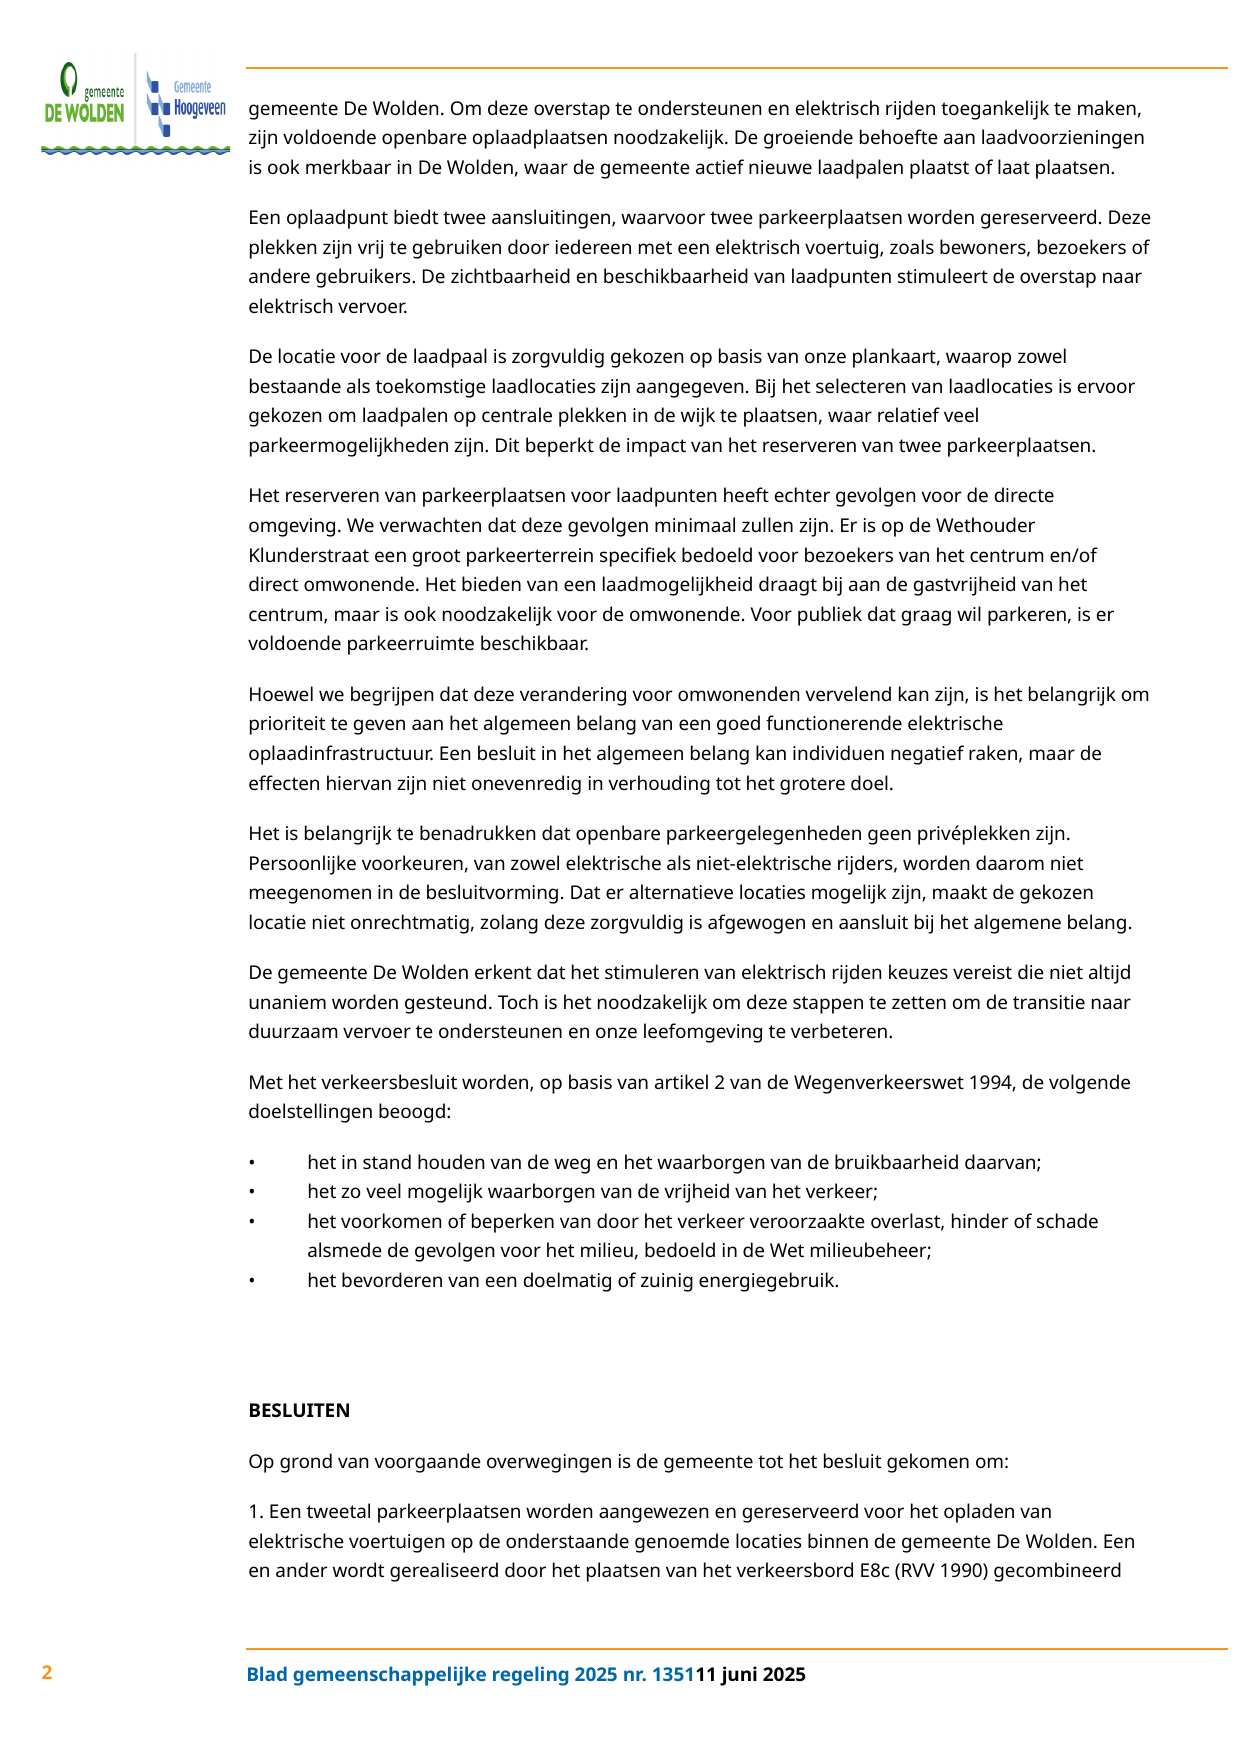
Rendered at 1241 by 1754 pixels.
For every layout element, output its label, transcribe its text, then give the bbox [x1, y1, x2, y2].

list het in stand houden van de weg en het waarborgen van de bruikbaarheid daarvan; [248, 1149, 1152, 1175]
text Hoewel we begrijpen dat deze verandering voor omwonenden vervelend kan zijn, is het belangrijk om prioriteit te geven aan het algemeen belang van een goed functionerende elektrische oplaadinfrastructuur. Een besluit in het algemeen belang kan individuen negatief raken, maar de effecten hiervan zijn niet onevenredig in verhouding tot het grotere doel. [248, 681, 1152, 796]
text Op grond van voorgaande overwegingen is de gemeente tot het besluit gekomen om: [248, 1448, 1152, 1474]
text Een oplaadpunt biedt twee aansluitingen, waarvoor twee parkeerplaatsen worden gereserveerd. Deze plekken zijn vrij te gebruiken door iedereen met een elektrisch voertuig, zoals bewoners, bezoekers of andere gebruikers. De zichtbaarheid en beschikbaarheid van laadpunten stimuleert de overstap naar elektrisch vervoer. [248, 204, 1152, 319]
list het bevorderen van een doelmatig of zuinig energiegebruik. [248, 1267, 1152, 1293]
picture [41, 47, 231, 172]
list het voorkomen of beperken van door het verkeer veroorzaakte overlast, hinder of schade alsmede de gevolgen voor het milieu, bedoeld in de Wet milieubeheer; [248, 1208, 1152, 1263]
text Met het verkeersbesluit worden, op basis van artikel 2 van de Wegenverkeerswet 1994, de volgende doelstellingen beoogd: [248, 1069, 1152, 1124]
text 1. Een tweetal parkeerplaatsen worden aangewezen en gereserveerd voor het opladen van elektrische voertuigen op de onderstaande genoemde locaties binnen de gemeente De Wolden. Een en ander wordt gerealiseerd door het plaatsen van het verkeersbord E8c (RVV 1990) gecombineerd [248, 1498, 1152, 1583]
text Het is belangrijk te benadrukken dat openbare parkeergelegenheden geen privéplekken zijn. Persoonlijke voorkeuren, van zowel elektrische als niet-elektrische rijders, worden daarom niet meegenomen in de besluitvorming. Dat er alternatieve locaties mogelijk zijn, maakt de gekozen locatie niet onrechtmatig, zolang deze zorgvuldig is afgewogen en aansluit bij het algemene belang. [248, 820, 1152, 935]
text De locatie voor de laadpaal is zorgvuldig gekozen op basis van onze plankaart, waarop zowel bestaande als toekomstige laadlocaties zijn aangegeven. Bij het selecteren van laadlocaties is ervoor gekozen om laadpalen op centrale plekken in de wijk te plaatsen, waar relatief veel parkeermogelijkheden zijn. Dit beperkt de impact van het reserveren van twee parkeerplaatsen. [248, 343, 1152, 458]
text De gemeente De Wolden erkent dat het stimuleren van elektrisch rijden keuzes vereist die niet altijd unaniem worden gesteund. Toch is het noodzakelijk om deze stappen te zetten om de transitie naar duurzaam vervoer te ondersteunen en onze leefomgeving te verbeteren. [248, 959, 1152, 1044]
list het zo veel mogelijk waarborgen van de vrijheid van het verkeer; [248, 1178, 1152, 1204]
text BESLUITEN [248, 1398, 1152, 1423]
text gemeente De Wolden. Om deze overstap te ondersteunen en elektrisch rijden toegankelijk te maken, zijn voldoende openbare oplaadplaatsen noodzakelijk. De groeiende behoefte aan laadvoorzieningen is ook merkbaar in De Wolden, waar de gemeente actief nieuwe laadpalen plaatst of laat plaatsen. [248, 95, 1152, 180]
text Het reserveren van parkeerplaatsen voor laadpunten heeft echter gevolgen voor de directe omgeving. We verwachten dat deze gevolgen minimaal zullen zijn. Er is op de Wethouder Klunderstraat een groot parkeerterrein specifiek bedoeld voor bezoekers van het centrum en/of direct omwonende. Het bieden van een laadmogelijkheid draagt bij aan de gastvrijheid van het centrum, maar is ook noodzakelijk voor de omwonende. Voor publiek dat graag wil parkeren, is er voldoende parkeerruimte beschikbaar. [248, 483, 1152, 656]
